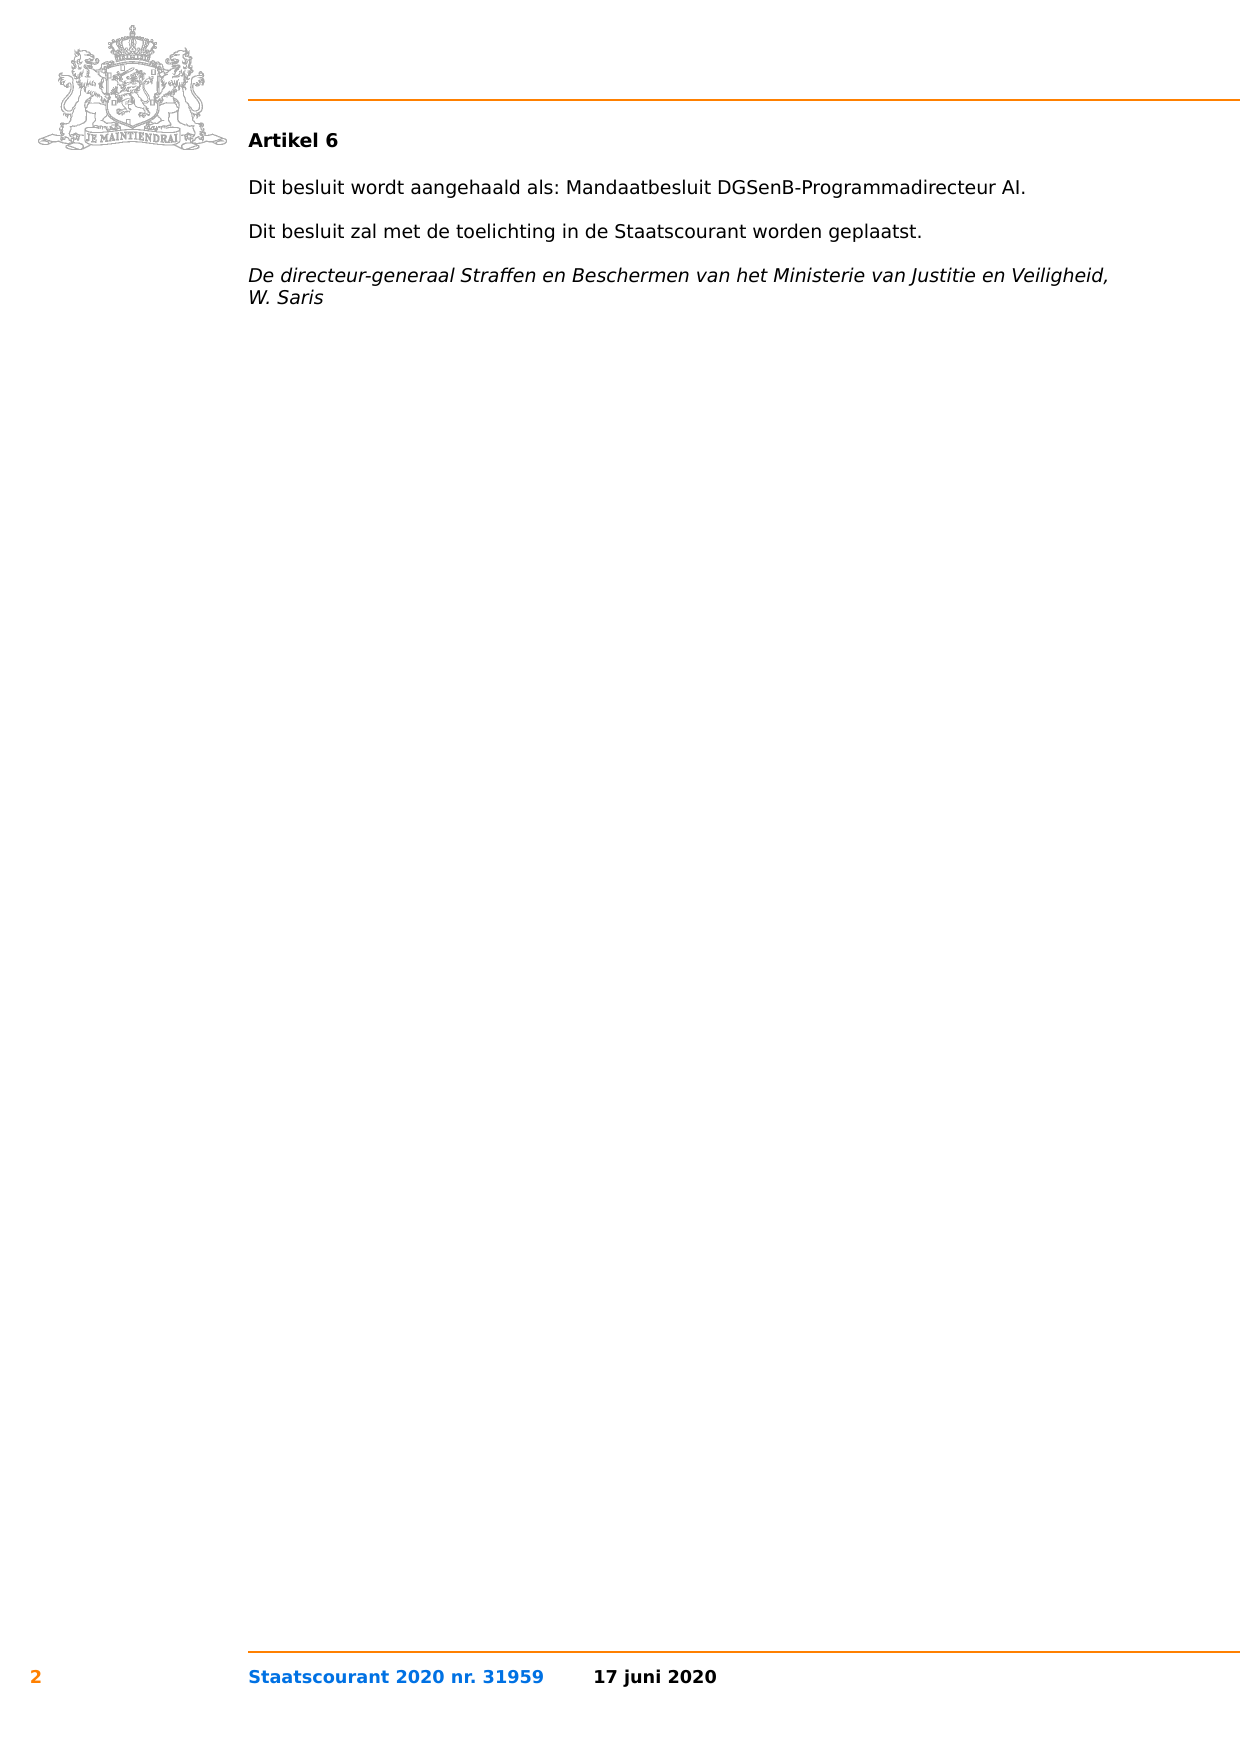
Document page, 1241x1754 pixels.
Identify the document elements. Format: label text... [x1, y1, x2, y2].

picture [38, 25, 227, 150]
text De directeur-generaal Straffen en Beschermen van het Ministerie van Justitie en Veiligheid, W. Saris [248, 264, 1163, 308]
text Dit besluit wordt aangehaald als: Mandaatbesluit DGSenB-Programmadirecteur AI. [248, 177, 1163, 199]
subtitle Artikel 6 [248, 130, 1163, 152]
text Dit besluit zal met de toelichting in de Staatscourant worden geplaatst. [248, 221, 1163, 243]
